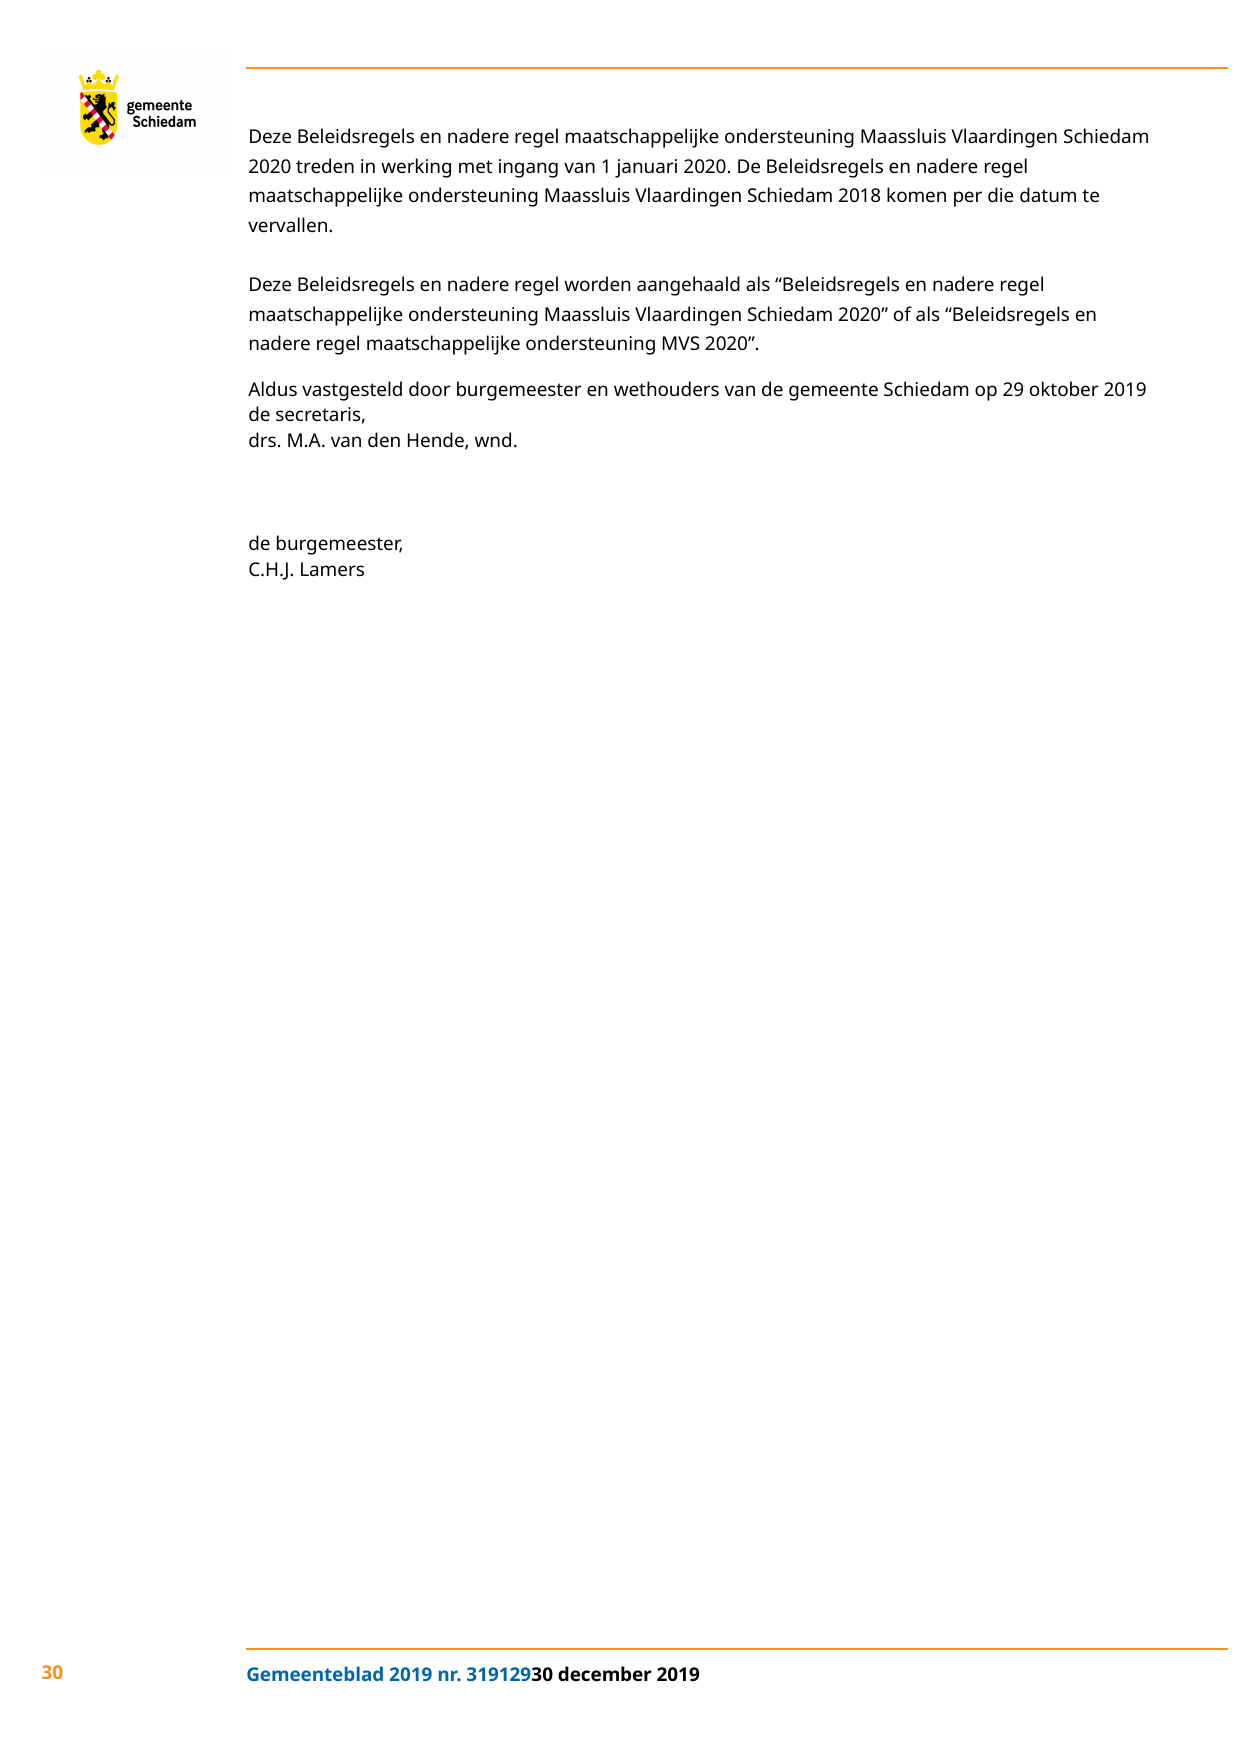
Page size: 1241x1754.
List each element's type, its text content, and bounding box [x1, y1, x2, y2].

text C.H.J. Lamers [248, 556, 1152, 582]
text Aldus vastgesteld door burgemeester en wethouders van de gemeente Schiedam op 29 oktober 2019 [248, 376, 1152, 402]
text de secretaris, [248, 402, 1152, 427]
text Deze Beleidsregels en nadere regel worden aangehaald als “Beleidsregels en nadere regel maatschappelijke ondersteuning Maassluis Vlaardingen Schiedam 2020” of als “Beleidsregels en nadere regel maatschappelijke ondersteuning MVS 2020”. [248, 271, 1152, 356]
picture [41, 47, 231, 172]
text drs. M.A. van den Hende, wnd. [248, 427, 1152, 453]
text Deze Beleidsregels en nadere regel maatschappelijke ondersteuning Maassluis Vlaardingen Schiedam 2020 treden in werking met ingang van 1 januari 2020. De Beleidsregels en nadere regel maatschappelijke ondersteuning Maassluis Vlaardingen Schiedam 2018 komen per die datum te vervallen. [248, 123, 1152, 238]
text de burgemeester, [248, 530, 1152, 556]
